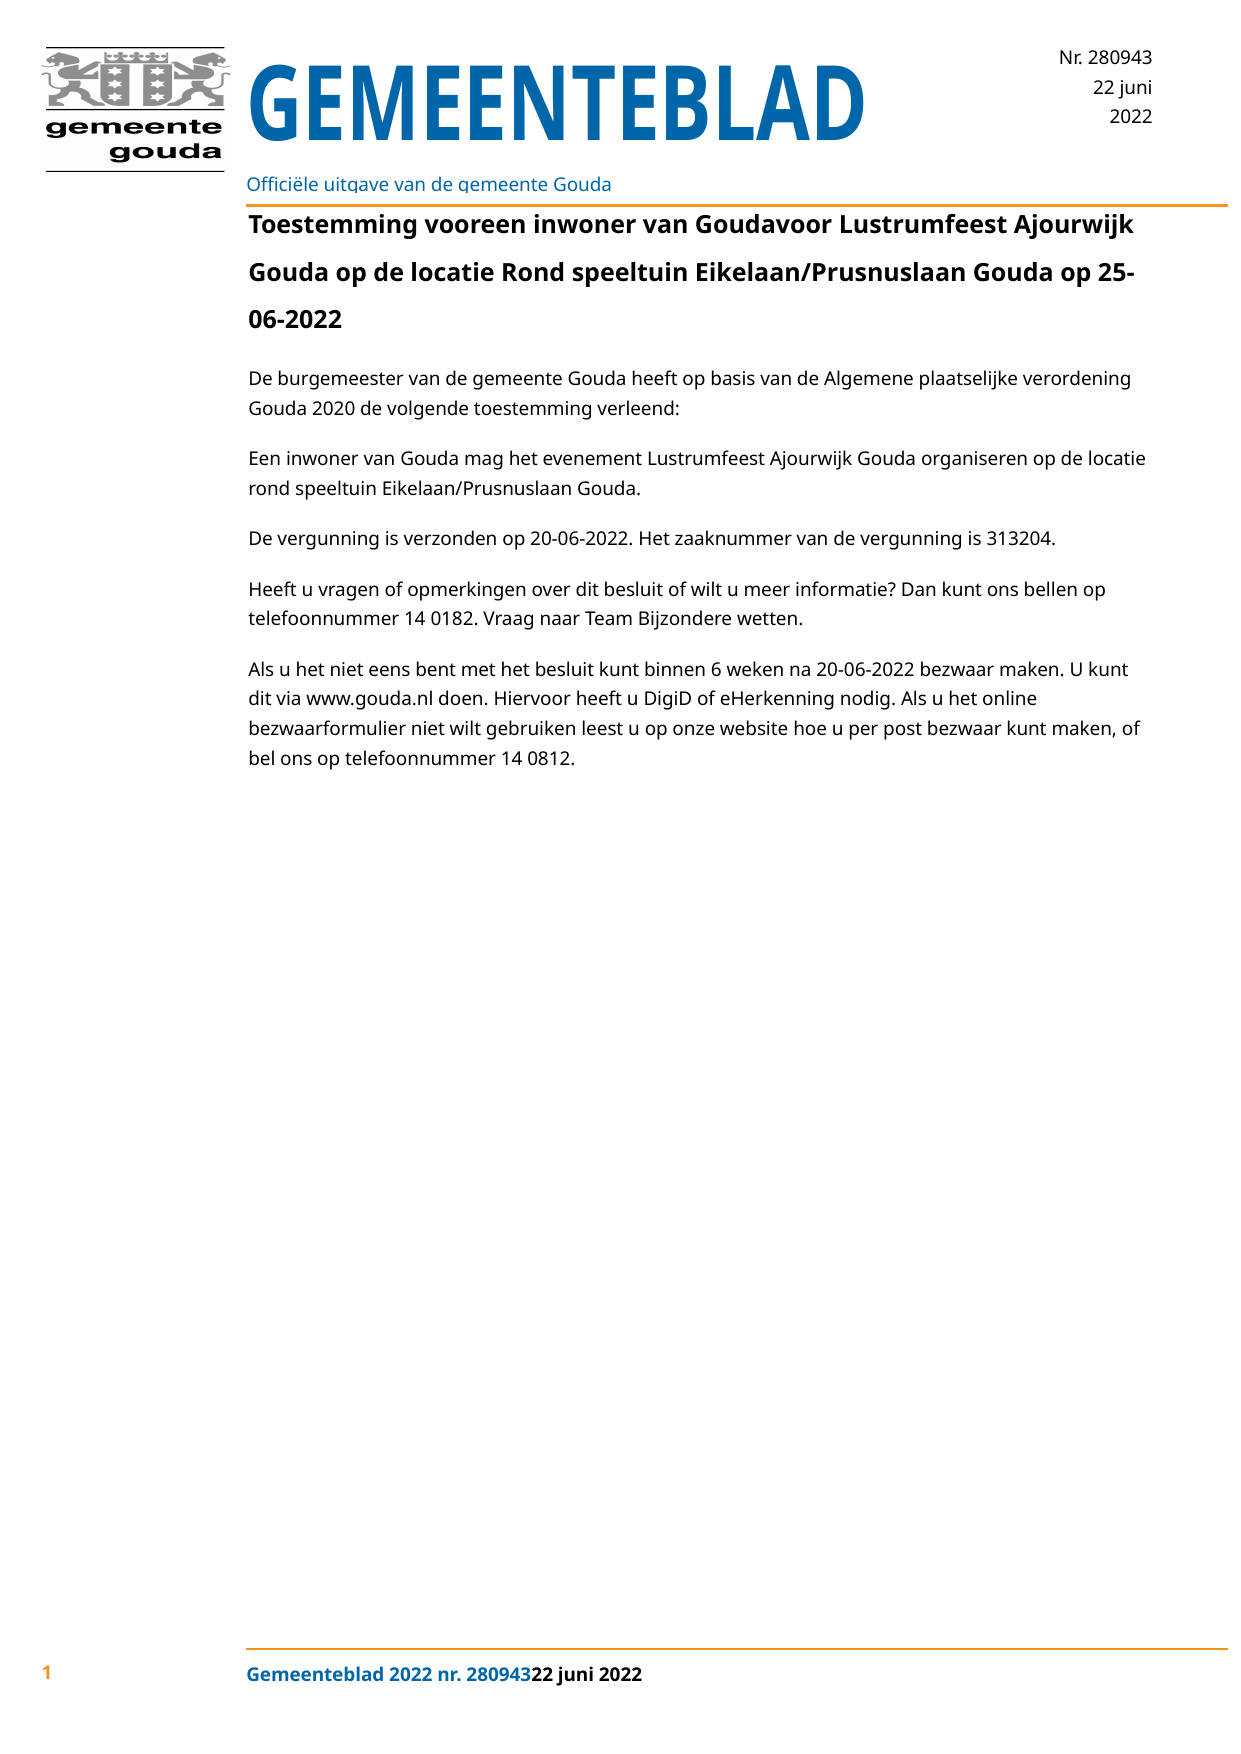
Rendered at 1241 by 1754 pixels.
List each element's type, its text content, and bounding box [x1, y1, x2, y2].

text Toestemming vooreen inwoner van Goudavoor Lustrumfeest Ajourwijk Gouda op de locatie Rond speeltuin Eikelaan/Prusnuslaan Gouda op 25-06-2022 [248, 207, 1152, 336]
text De vergunning is verzonden op 20-06-2022. Het zaaknummer van de vergunning is 313204. [248, 526, 1152, 551]
text Een inwoner van Gouda mag het evenement Lustrumfeest Ajourwijk Gouda organiseren op de locatie rond speeltuin Eikelaan/Prusnuslaan Gouda. [248, 446, 1152, 501]
text De burgemeester van de gemeente Gouda heeft op basis van de Algemene plaatselijke verordening Gouda 2020 de volgende toestemming verleend: [248, 366, 1152, 421]
text Als u het niet eens bent met het besluit kunt binnen 6 weken na 20-06-2022 bezwaar maken. U kunt dit via www.gouda.nl doen. Hiervoor heeft u DigiD of eHerkenning nodig. Als u het online bezwaarformulier niet wilt gebruiken leest u op onze website hoe u per post bezwaar kunt maken, of bel ons op telefoonnummer 14 0812. [248, 656, 1152, 770]
text Heeft u vragen of opmerkingen over dit besluit of wilt u meer informatie? Dan kunt ons bellen op telefoonnummer 14 0182. Vraag naar Team Bijzondere wetten. [248, 576, 1152, 631]
picture [41, 47, 231, 172]
